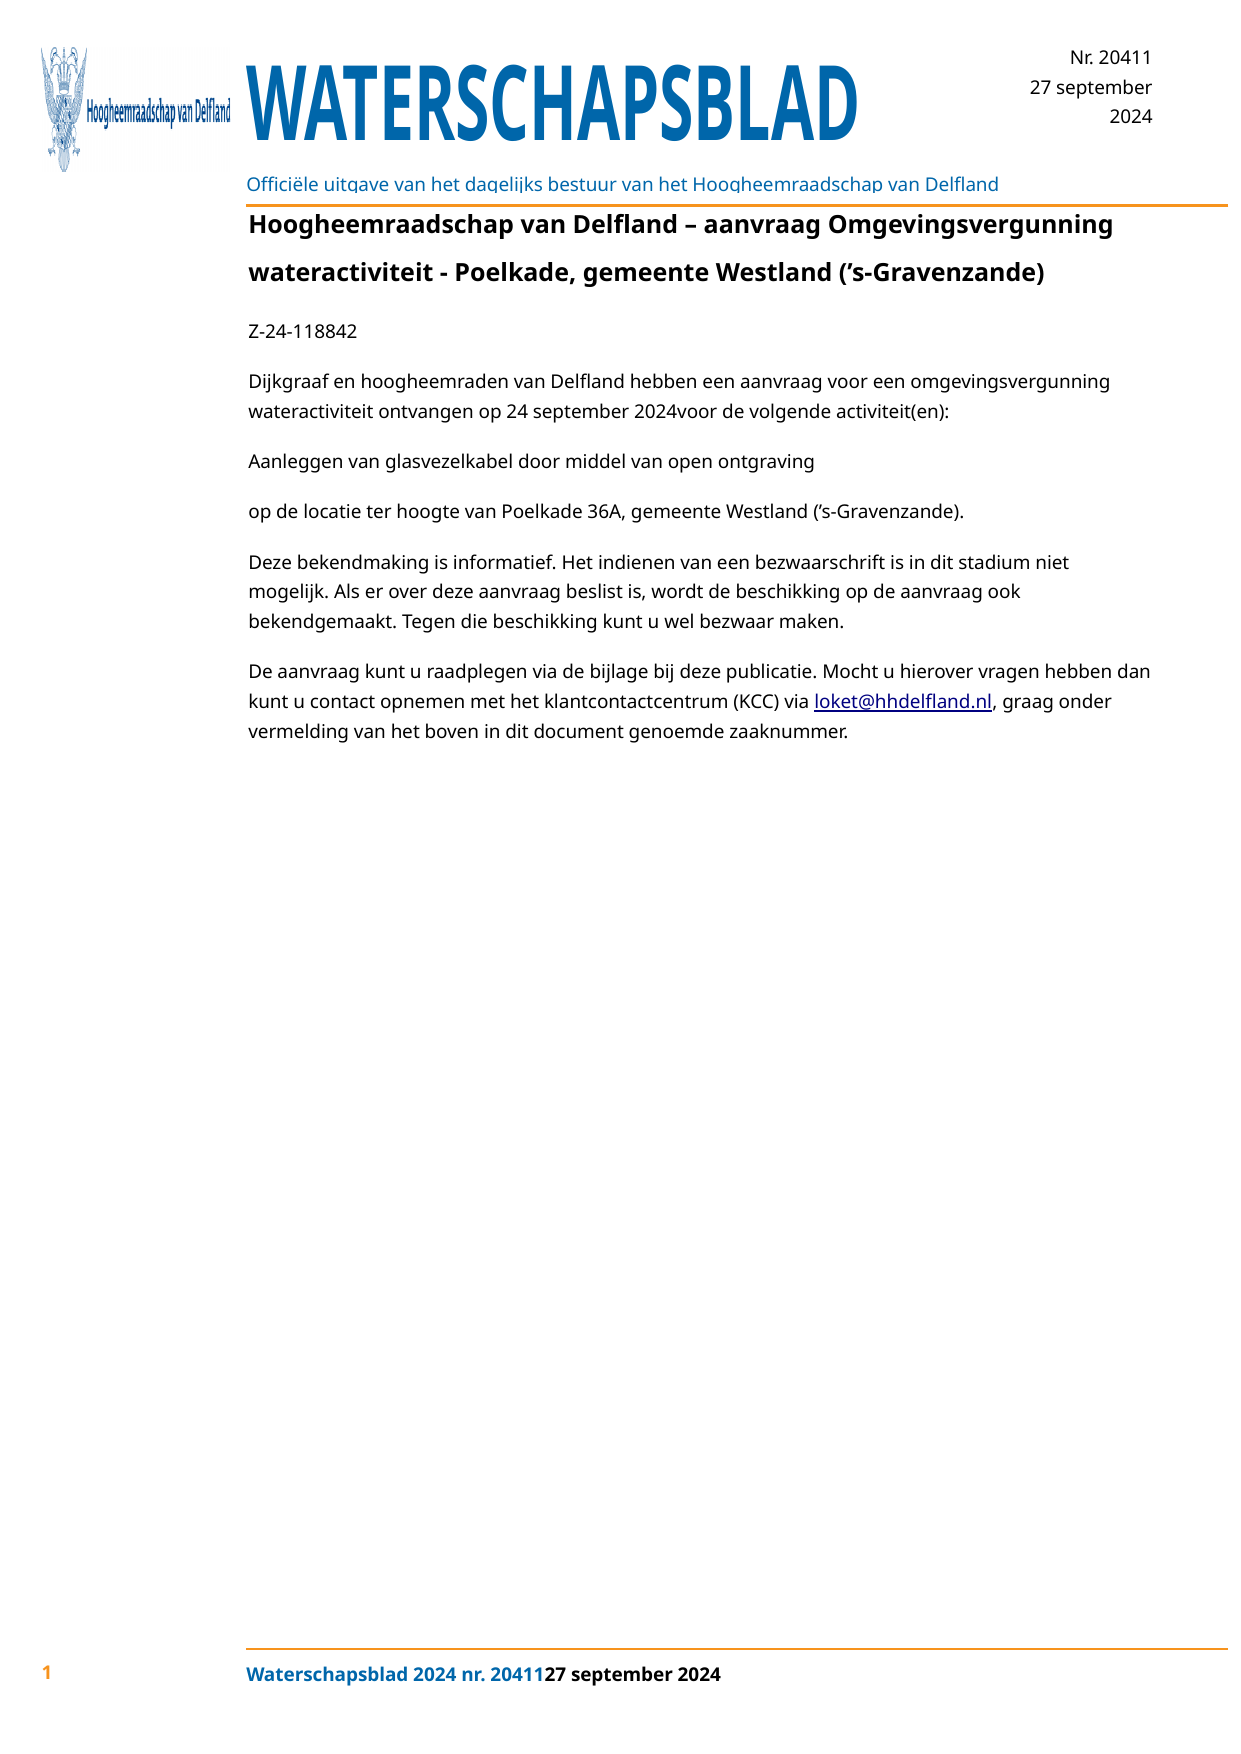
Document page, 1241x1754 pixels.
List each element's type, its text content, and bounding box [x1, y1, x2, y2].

text De aanvraag kunt u raadplegen via de bijlage bij deze publicatie. Mocht u hierover vragen hebben dan kunt u contact opnemen met het klantcontactcentrum (KCC) via loket@hhdelfland.nl, graag onder vermelding van het boven in dit document genoemde zaaknummer. [248, 659, 1152, 744]
text Deze bekendmaking is informatief. Het indienen van een bezwaarschrift is in dit stadium niet mogelijk. Als er over deze aanvraag beslist is, wordt de beschikking op de aanvraag ook bekendgemaakt. Tegen die beschikking kunt u wel bezwaar maken. [248, 549, 1152, 634]
text Z-24-118842 [248, 318, 1152, 344]
picture [41, 47, 231, 172]
text Hoogheemraadschap van Delfland – aanvraag Omgevingsvergunning wateractiviteit - Poelkade, gemeente Westland (’s-Gravenzande) [248, 207, 1152, 288]
text Aanleggen van glasvezelkabel door middel van open ontgraving [248, 448, 1152, 474]
text Dijkgraaf en hoogheemraden van Delfland hebben een aanvraag voor een omgevingsvergunning wateractiviteit ontvangen op 24 september 2024voor de volgende activiteit(en): [248, 368, 1152, 424]
text op de locatie ter hoogte van Poelkade 36A, gemeente Westland (’s-Gravenzande). [248, 499, 1152, 524]
